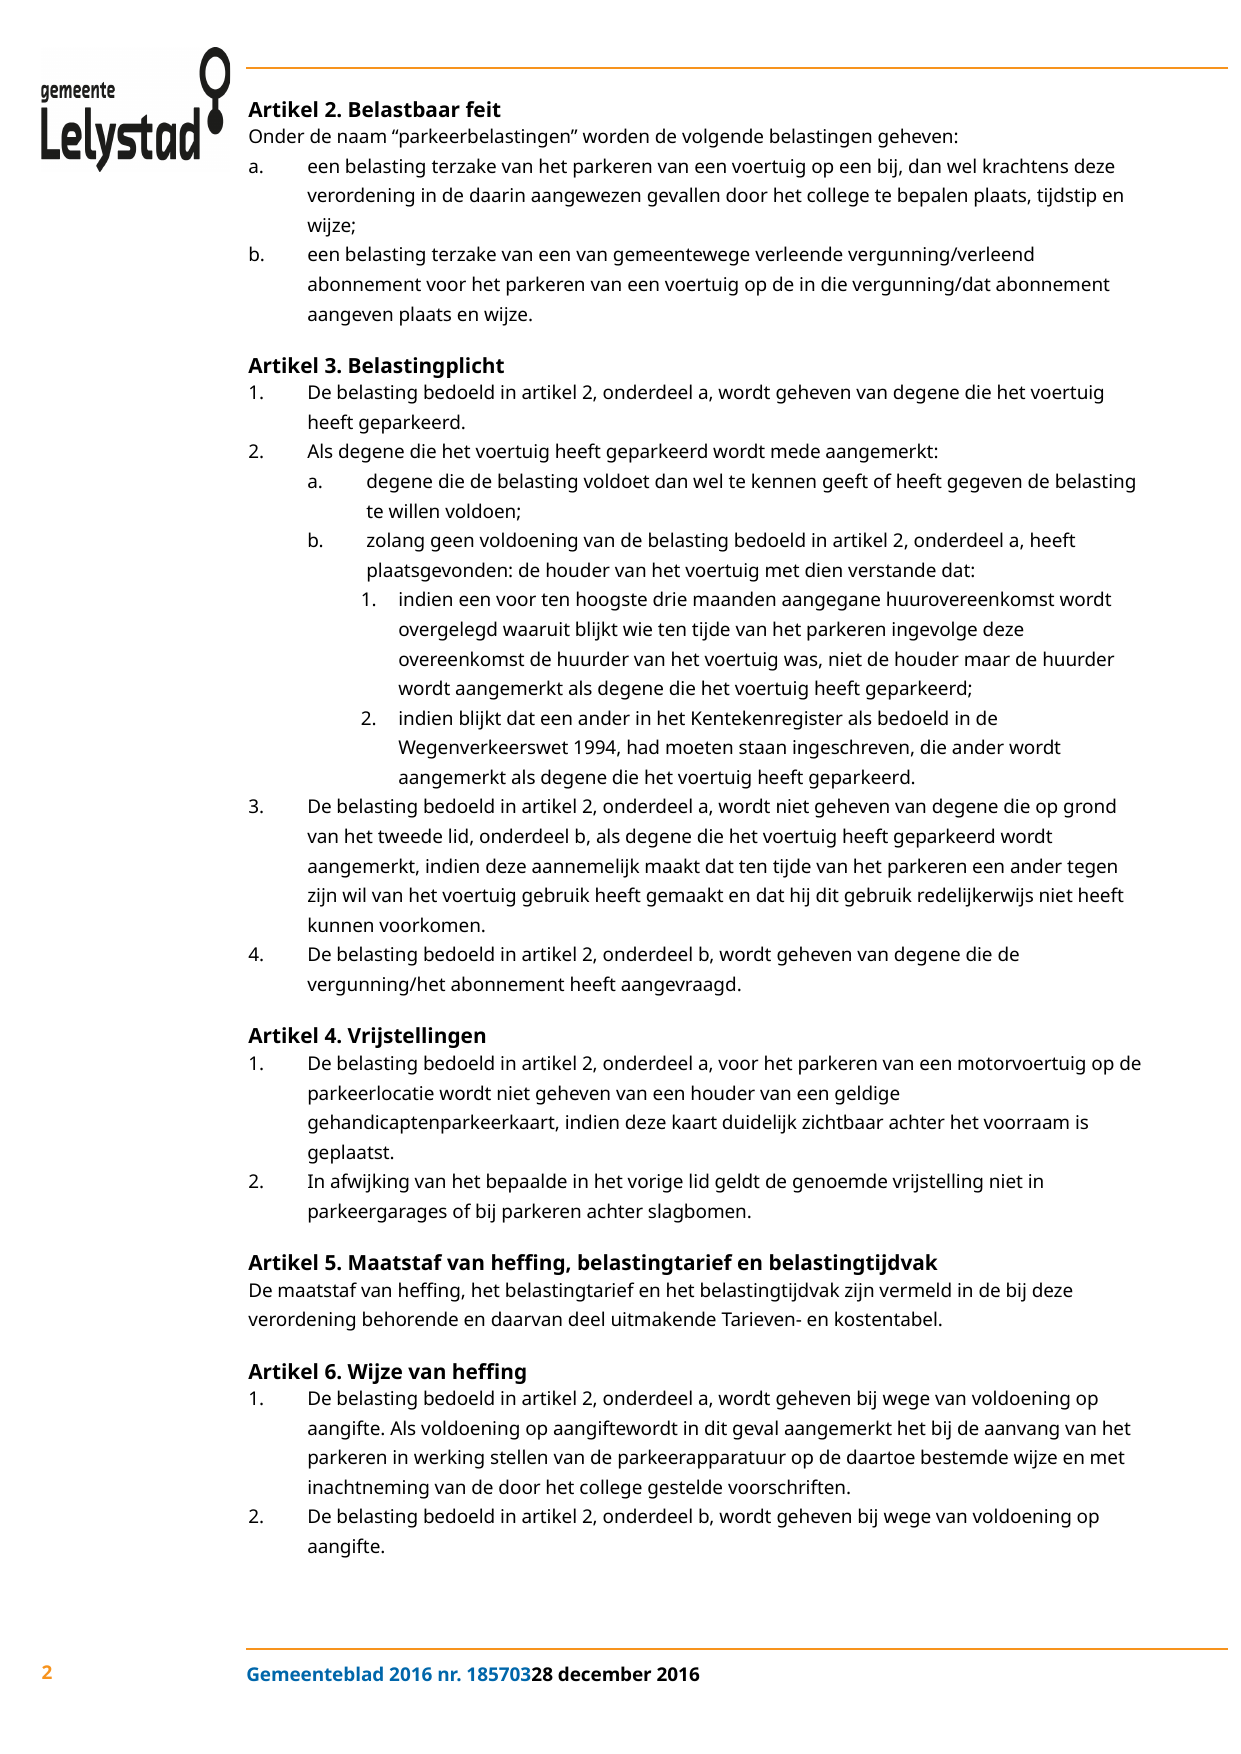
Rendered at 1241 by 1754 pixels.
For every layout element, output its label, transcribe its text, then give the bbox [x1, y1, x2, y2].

list In afwijking van het bepaalde in het vorige lid geldt de genoemde vrijstelling niet in parkeergarages of bij parkeren achter slagbomen. [248, 1168, 1152, 1224]
list De belasting bedoeld in artikel 2, onderdeel a, wordt niet geheven van degene die op grond van het tweede lid, onderdeel b, als degene die het voertuig heeft geparkeerd wordt aangemerkt, indien deze aannemelijk maakt dat ten tijde van het parkeren een ander tegen zijn wil van het voertuig gebruik heeft gemaakt en dat hij dit gebruik redelijkerwijs niet heeft kunnen voorkomen. [248, 794, 1152, 938]
list zolang geen voldoening van de belasting bedoeld in artikel 2, onderdeel a, heeft plaatsgevonden: de houder van het voertuig met dien verstande dat: [307, 527, 1152, 583]
list indien blijkt dat een ander in het Kentekenregister als bedoeld in de Wegenverkeerswet 1994, had moeten staan ingeschreven, die ander wordt aangemerkt als degene die het voertuig heeft geparkeerd. [361, 705, 1152, 790]
list indien een voor ten hoogste drie maanden aangegane huurovereenkomst wordt overgelegd waaruit blijkt wie ten tijde van het parkeren ingevolge deze overeenkomst de huurder van het voertuig was, niet de houder maar de huurder wordt aangemerkt als degene die het voertuig heeft geparkeerd; [361, 587, 1152, 701]
list De belasting bedoeld in artikel 2, onderdeel b, wordt geheven bij wege van voldoening op aangifte. [248, 1504, 1152, 1559]
text De maatstaf van heffing, het belastingtarief en het belastingtijdvak zijn vermeld in de bij deze verordening behorende en daarvan deel uitmakende Tarieven- en kostentabel. [248, 1277, 1152, 1332]
text Artikel 3. Belastingplicht [248, 351, 1152, 379]
list een belasting terzake van het parkeren van een voertuig op een bij, dan wel krachtens deze verordening in de daarin aangewezen gevallen door het college te bepalen plaats, tijdstip en wijze; [248, 153, 1152, 238]
list Als degene die het voertuig heeft geparkeerd wordt mede aangemerkt: [248, 439, 1152, 464]
list een belasting terzake van een van gemeentewege verleende vergunning/verleend abonnement voor het parkeren van een voertuig op de in die vergunning/dat abonnement aangeven plaats en wijze. [248, 242, 1152, 326]
text Artikel 6. Wijze van heffing [248, 1357, 1152, 1385]
list De belasting bedoeld in artikel 2, onderdeel a, wordt geheven van degene die het voertuig heeft geparkeerd. [248, 379, 1152, 435]
list De belasting bedoeld in artikel 2, onderdeel a, wordt geheven bij wege van voldoening op aangifte. Als voldoening op aangiftewordt in dit geval aangemerkt het bij de aanvang van het parkeren in werking stellen van de parkeerapparatuur op de daartoe bestemde wijze en met inachtneming van de door het college gestelde voorschriften. [248, 1385, 1152, 1500]
list degene die de belasting voldoet dan wel te kennen geeft of heeft gegeven de belasting te willen voldoen; [307, 468, 1152, 524]
text Artikel 2. Belastbaar feit [248, 95, 1152, 123]
picture [41, 47, 231, 172]
text Onder de naam “parkeerbelastingen” worden de volgende belastingen geheven: [248, 123, 1152, 149]
text Artikel 4. Vrijstellingen [248, 1022, 1152, 1050]
text Artikel 5. Maatstaf van heffing, belastingtarief en belastingtijdvak [248, 1248, 1152, 1277]
list De belasting bedoeld in artikel 2, onderdeel b, wordt geheven van degene die de vergunning/het abonnement heeft aangevraagd. [248, 942, 1152, 997]
list De belasting bedoeld in artikel 2, onderdeel a, voor het parkeren van een motorvoertuig op de parkeerlocatie wordt niet geheven van een houder van een geldige gehandicaptenparkeerkaart, indien deze kaart duidelijk zichtbaar achter het voorraam is geplaatst. [248, 1050, 1152, 1164]
